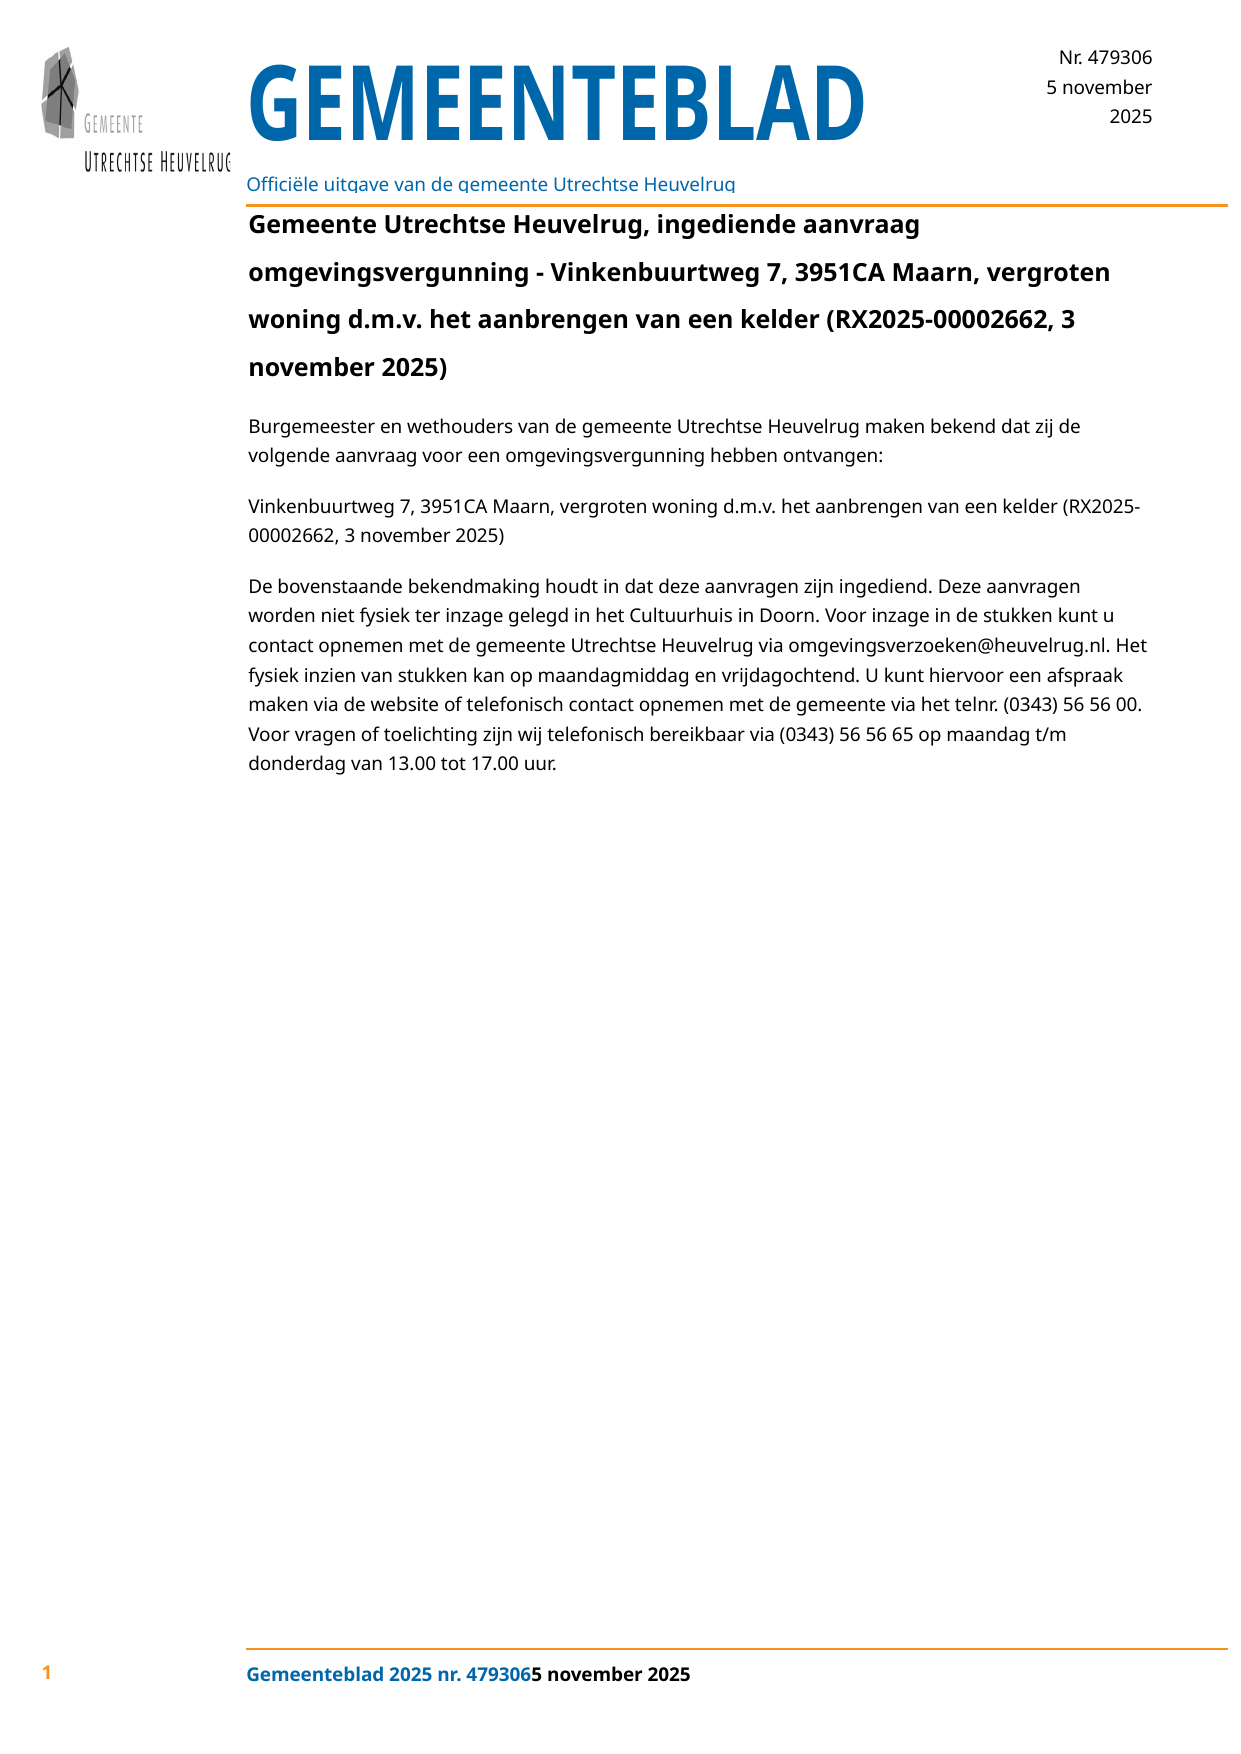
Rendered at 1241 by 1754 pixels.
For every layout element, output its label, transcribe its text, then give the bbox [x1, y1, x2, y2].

text Burgemeester en wethouders van de gemeente Utrechtse Heuvelrug maken bekend dat zij de volgende aanvraag voor een omgevingsvergunning hebben ontvangen: [248, 413, 1152, 468]
text Vinkenbuurtweg 7, 3951CA Maarn, vergroten woning d.m.v. het aanbrengen van een kelder (RX2025-00002662, 3 november 2025) [248, 493, 1152, 548]
text Gemeente Utrechtse Heuvelrug, ingediende aanvraag omgevingsvergunning - Vinkenbuurtweg 7, 3951CA Maarn, vergroten woning d.m.v. het aanbrengen van een kelder (RX2025-00002662, 3 november 2025) [248, 207, 1152, 384]
picture [41, 47, 231, 172]
text De bovenstaande bekendmaking houdt in dat deze aanvragen zijn ingediend. Deze aanvragen worden niet fysiek ter inzage gelegd in het Cultuurhuis in Doorn. Voor inzage in de stukken kunt u contact opnemen met de gemeente Utrechtse Heuvelrug via omgevingsverzoeken@heuvelrug.nl. Het fysiek inzien van stukken kan op maandagmiddag en vrijdagochtend. U kunt hiervoor een afspraak maken via de website of telefonisch contact opnemen met de gemeente via het telnr. (0343) 56 56 00. Voor vragen of toelichting zijn wij telefonisch bereikbaar via (0343) 56 56 65 op maandag t/m donderdag van 13.00 tot 17.00 uur. [248, 573, 1152, 776]
